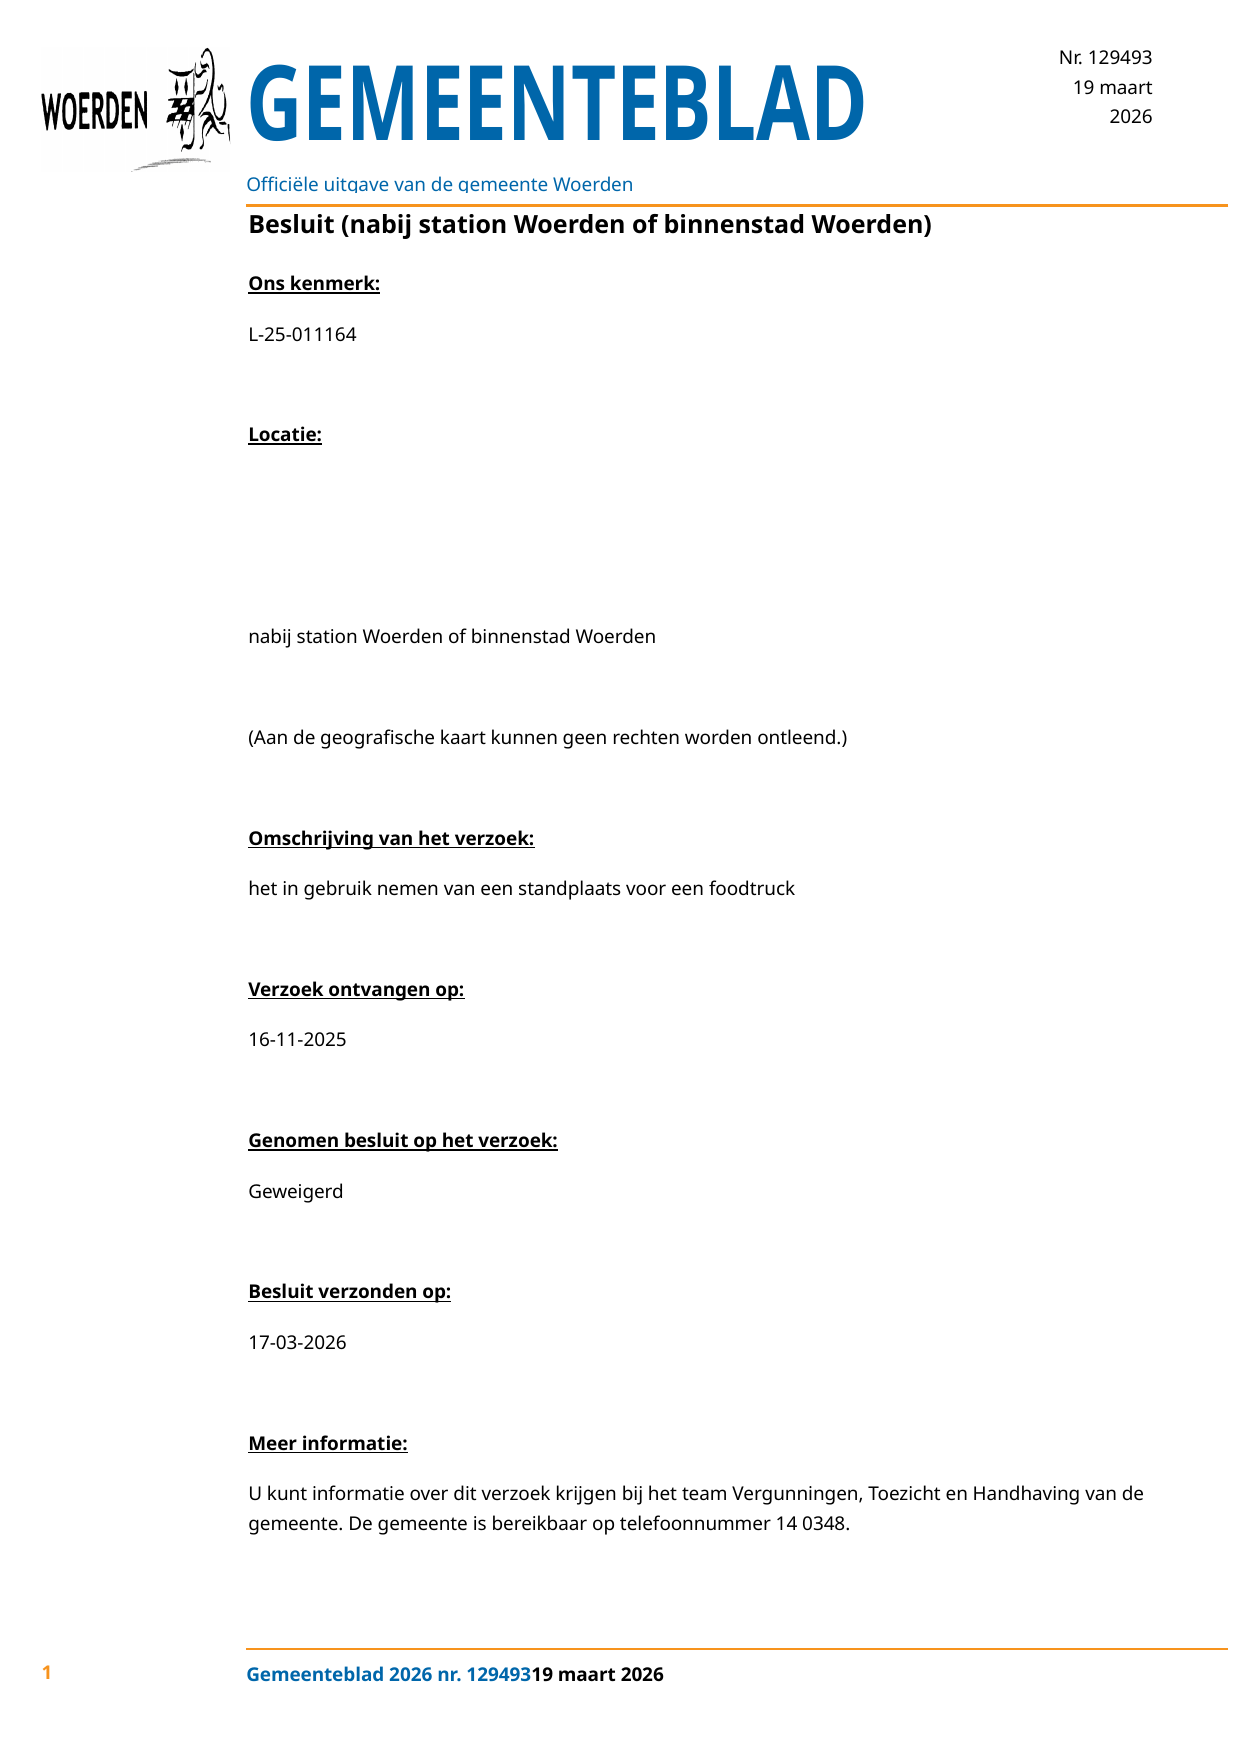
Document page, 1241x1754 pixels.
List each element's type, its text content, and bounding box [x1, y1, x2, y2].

text Locatie: [248, 422, 1152, 447]
text L-25-011164 [248, 321, 1152, 346]
text (Aan de geografische kaart kunnen geen rechten worden ontleend.) [248, 724, 1152, 750]
text 16-11-2025 [248, 1027, 1152, 1052]
text het in gebruik nemen van een standplaats voor een foodtruck [248, 875, 1152, 901]
text 17-03-2026 [248, 1329, 1152, 1355]
text Geweigerd [248, 1178, 1152, 1203]
text U kunt informatie over dit verzoek krijgen bij het team Vergunningen, Toezicht en Handhaving van de gemeente. De gemeente is bereikbaar op telefoonnummer 14 0348. [248, 1480, 1152, 1536]
text Besluit (nabij station Woerden of binnenstad Woerden) [248, 207, 1152, 241]
text Ons kenmerk: [248, 270, 1152, 296]
text Meer informatie: [248, 1430, 1152, 1456]
text Genomen besluit op het verzoek: [248, 1127, 1152, 1153]
picture [41, 47, 231, 172]
text Besluit verzonden op: [248, 1279, 1152, 1304]
text nabij station Woerden of binnenstad Woerden [248, 623, 1152, 649]
text Verzoek ontvangen op: [248, 976, 1152, 1002]
text Omschrijving van het verzoek: [248, 825, 1152, 851]
